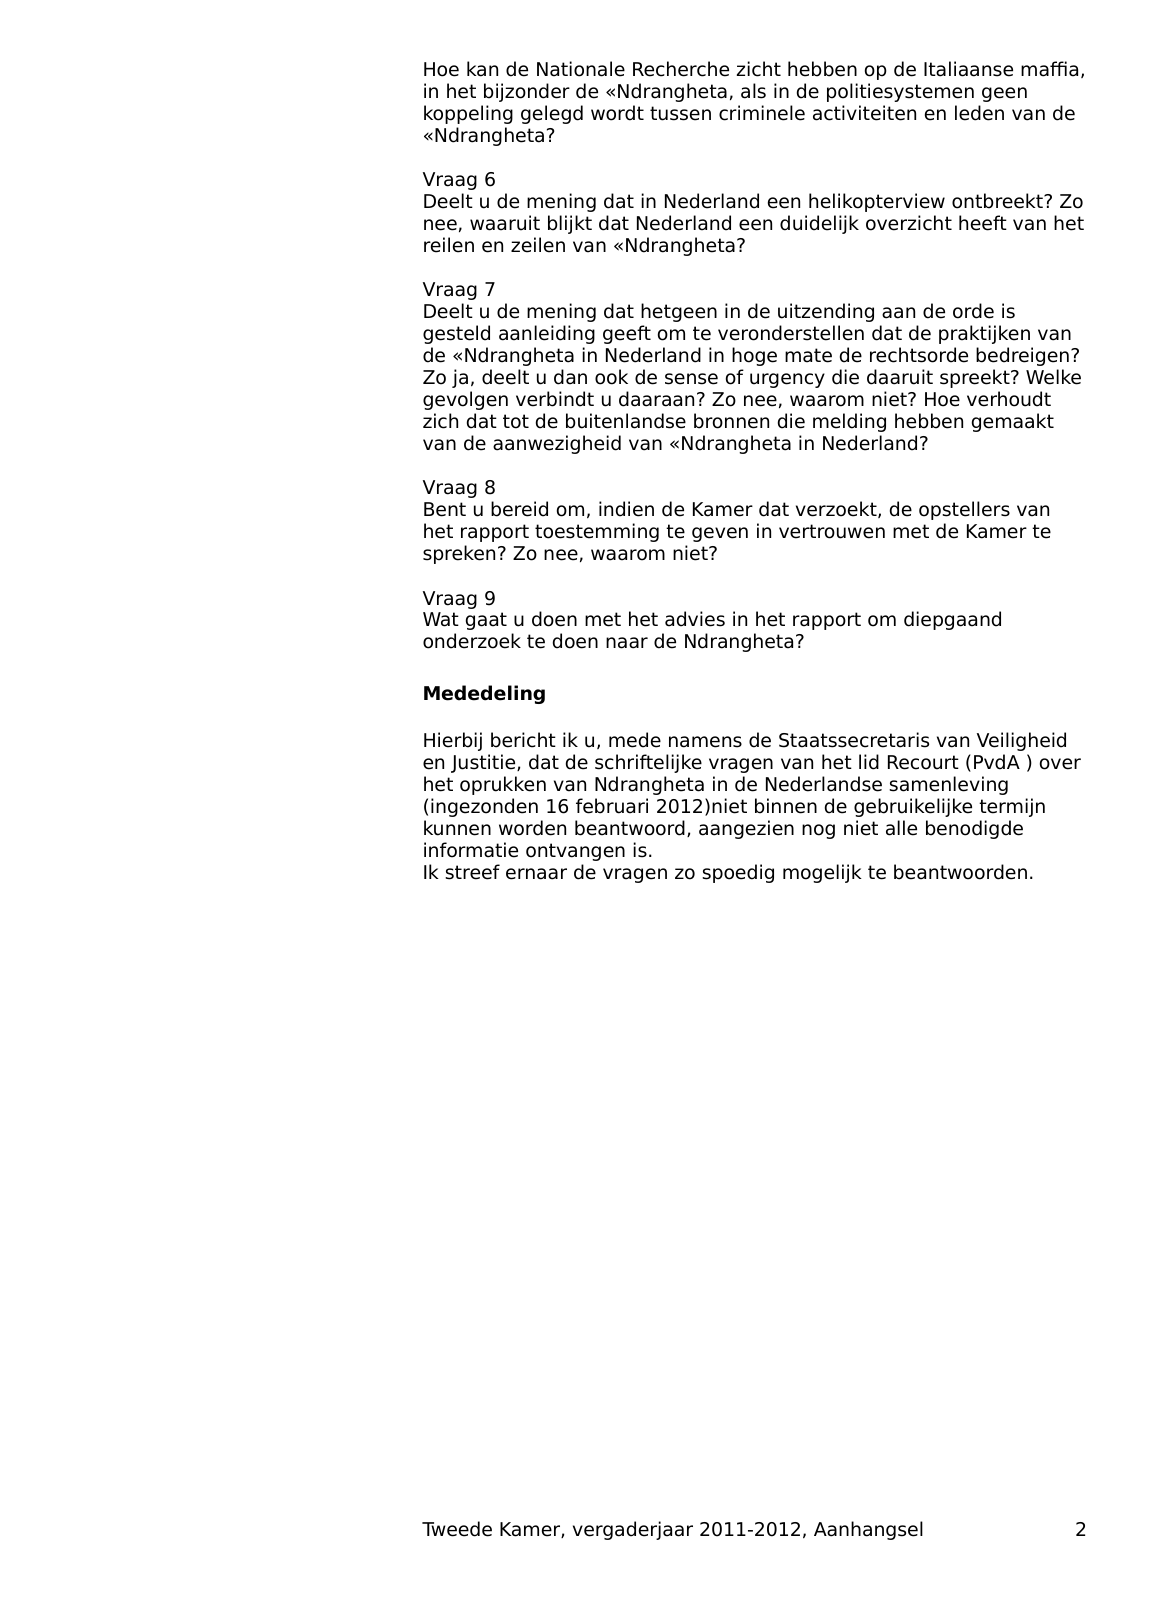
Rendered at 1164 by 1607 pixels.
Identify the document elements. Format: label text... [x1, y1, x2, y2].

text Wat gaat u doen met het advies in het rapport om diepgaand onderzoek te doen naar de Ndrangheta? [422, 609, 1087, 653]
text Vraag 8 [422, 477, 1087, 499]
text Deelt u de mening dat in Nederland een helikopterview ontbreekt? Zo nee, waaruit blijkt dat Nederland een duidelijk overzicht heeft van het reilen en zeilen van «Ndrangheta? [422, 191, 1087, 257]
text Hierbij bericht ik u, mede namens de Staatssecretaris van Veiligheid en Justitie, dat de schriftelijke vragen van het lid Recourt (PvdA ) over het oprukken van Ndrangheta in de Nederlandse samenleving (ingezonden 16 februari 2012)niet binnen de gebruikelijke termijn kunnen worden beantwoord, aangezien nog niet alle benodigde informatie ontvangen is. [422, 730, 1087, 862]
subtitle Mededeling [422, 683, 1087, 705]
text Vraag 6 [422, 169, 1087, 191]
text Ik streef ernaar de vragen zo spoedig mogelijk te beantwoorden. [422, 862, 1087, 884]
text Deelt u de mening dat hetgeen in de uitzending aan de orde is gesteld aanleiding geeft om te veronderstellen dat de praktijken van de «Ndrangheta in Nederland in hoge mate de rechtsorde bedreigen? Zo ja, deelt u dan ook de sense of urgency die daaruit spreekt? Welke gevolgen verbindt u daaraan? Zo nee, waarom niet? Hoe verhoudt zich dat tot de buitenlandse bronnen die melding hebben gemaakt van de aanwezigheid van «Ndrangheta in Nederland? [422, 301, 1087, 455]
text Vraag 7 [422, 279, 1087, 301]
text Vraag 9 [422, 587, 1087, 609]
text Hoe kan de Nationale Recherche zicht hebben op de Italiaanse maffia, in het bijzonder de «Ndrangheta, als in de politiesystemen geen koppeling gelegd wordt tussen criminele activiteiten en leden van de «Ndrangheta? [422, 59, 1087, 147]
text Bent u bereid om, indien de Kamer dat verzoekt, de opstellers van het rapport toestemming te geven in vertrouwen met de Kamer te spreken? Zo nee, waarom niet? [422, 499, 1087, 565]
